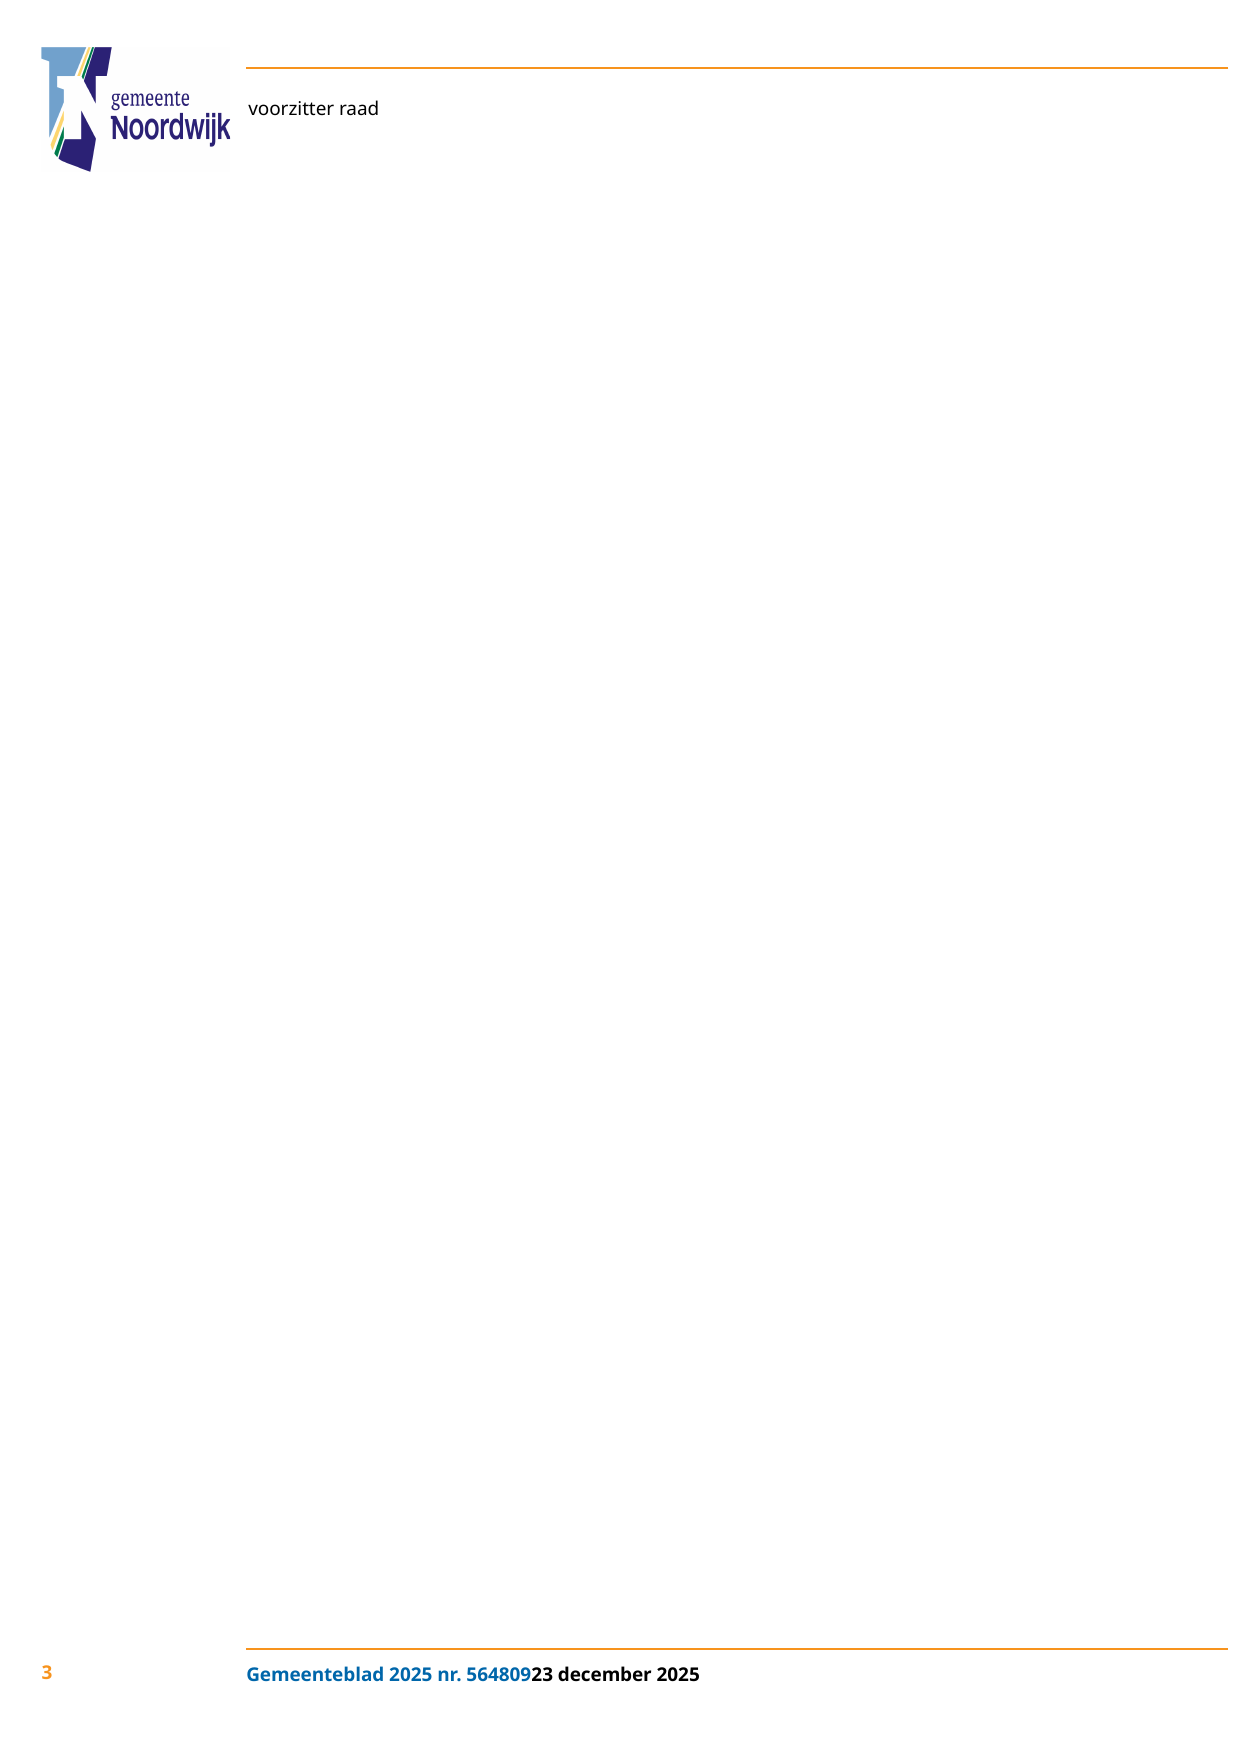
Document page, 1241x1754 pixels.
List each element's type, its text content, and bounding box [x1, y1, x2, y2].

picture [41, 47, 231, 172]
text voorzitter raad [248, 95, 1152, 121]
